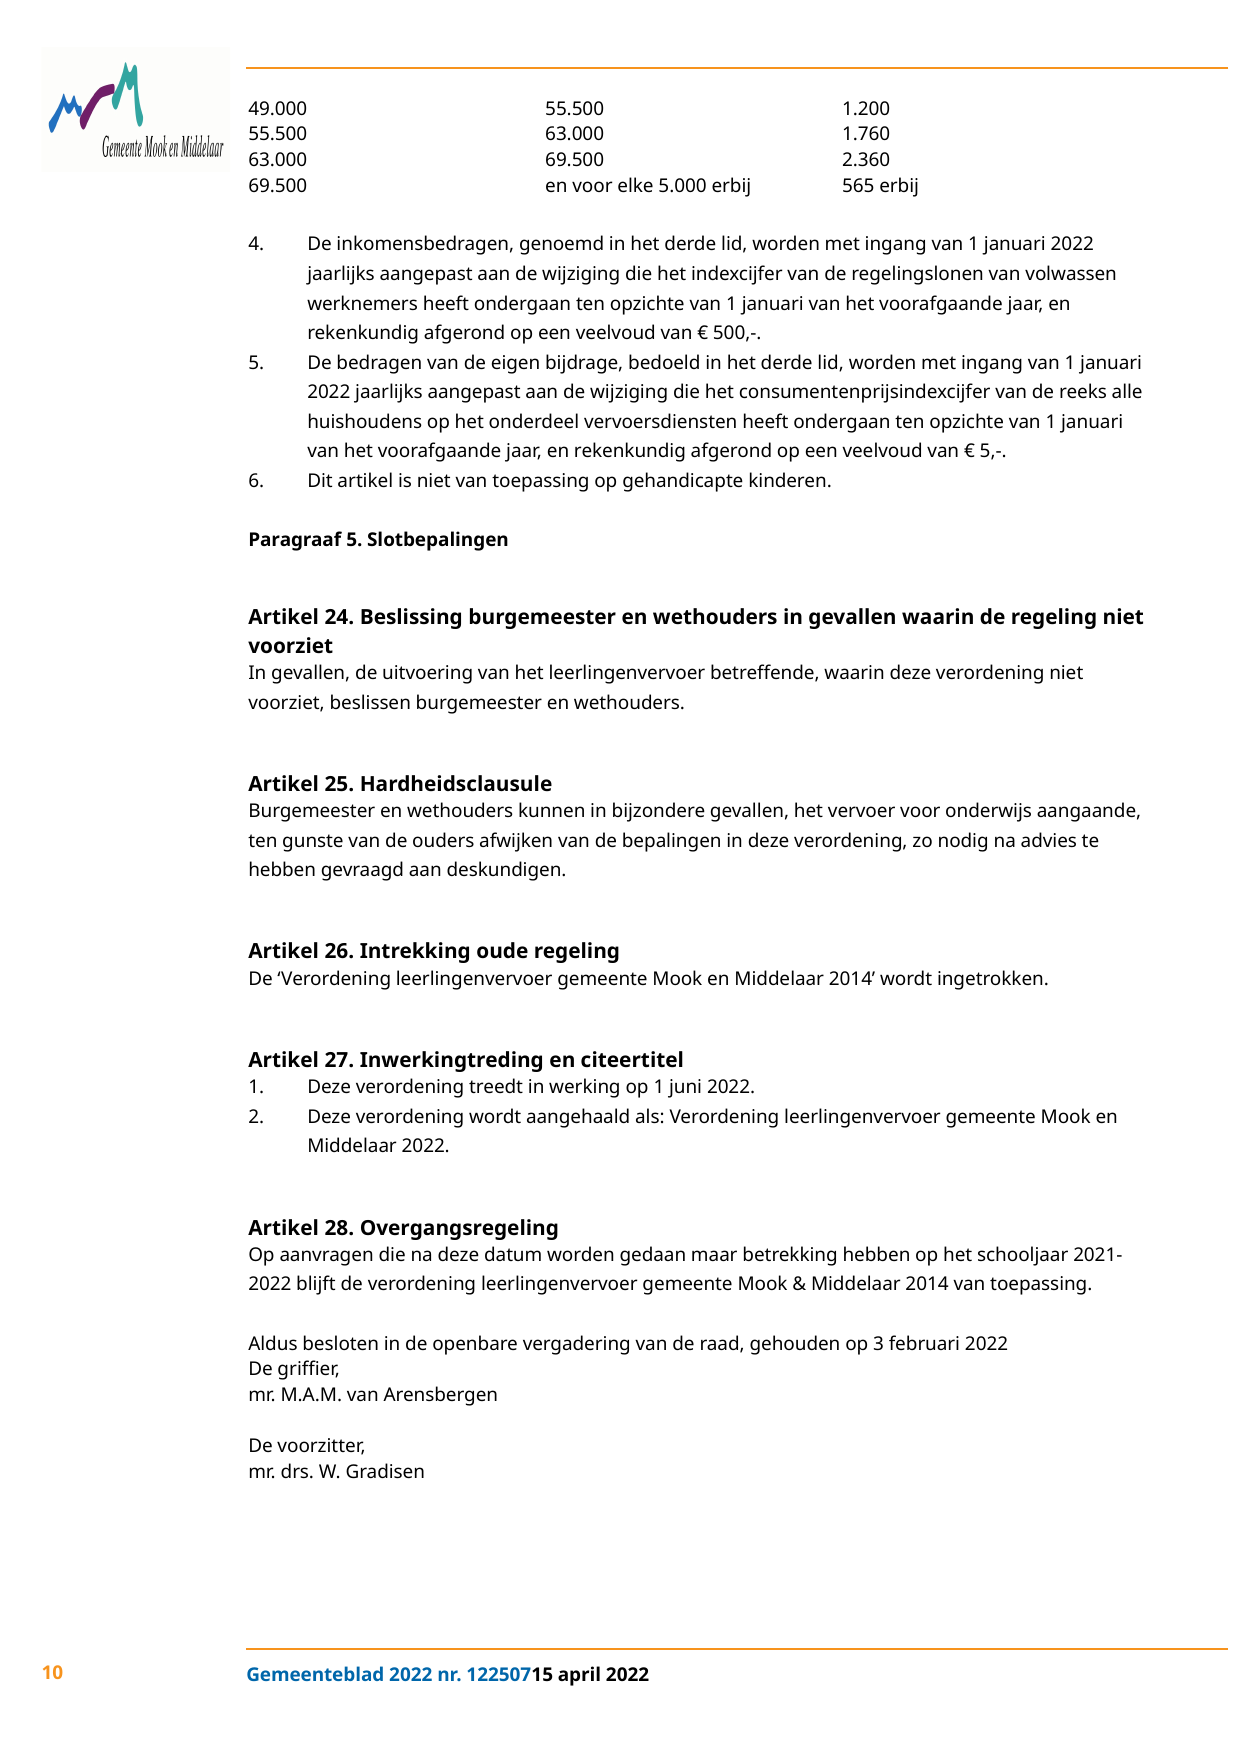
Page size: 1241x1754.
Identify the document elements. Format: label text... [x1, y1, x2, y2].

table_cell 55.500 [248, 121, 545, 146]
text Burgemeester en wethouders kunnen in bijzondere gevallen, het vervoer voor onderwijs aangaande, ten gunste van de ouders afwijken van de bepalingen in deze verordening, zo nodig na advies te hebben gevraagd aan deskundigen. [248, 797, 1152, 882]
text De ‘Verordening leerlingenvervoer gemeente Mook en Middelaar 2014’ wordt ingetrokken. [248, 965, 1152, 991]
text Artikel 27. Inwerkingtreding en citeertitel [248, 1045, 1152, 1073]
text Artikel 28. Overgangsregeling [248, 1213, 1152, 1241]
text mr. M.A.M. van Arensbergen [248, 1381, 1152, 1407]
text Op aanvragen die na deze datum worden gedaan maar betrekking hebben op het schooljaar 2021-2022 blijft de verordening leerlingenvervoer gemeente Mook & Middelaar 2014 van toepassing. [248, 1241, 1152, 1296]
table_cell 565 erbij [842, 172, 1152, 198]
table_cell 63.000 [545, 121, 842, 146]
text Paragraaf 5. Slotbepalingen [248, 526, 1152, 552]
list Deze verordening treedt in werking op 1 juni 2022. [248, 1073, 1152, 1099]
text Artikel 25. Hardheidsclausule [248, 769, 1152, 797]
list De bedragen van de eigen bijdrage, bedoeld in het derde lid, worden met ingang van 1 januari 2022 jaarlijks aangepast aan de wijziging die het consumentenprijsindexcijfer van de reeks alle huishoudens op het onderdeel vervoersdiensten heeft ondergaan ten opzichte van 1 januari van het voorafgaande jaar, en rekenkundig afgerond op een veelvoud van € 5,-. [248, 349, 1152, 463]
list Dit artikel is niet van toepassing op gehandicapte kinderen. [248, 467, 1152, 493]
table_cell 63.000 [248, 146, 545, 172]
table_cell 1.200 [842, 95, 1152, 121]
text De voorzitter, [248, 1433, 1152, 1458]
text De griffier, [248, 1356, 1152, 1381]
text Artikel 24. Beslissing burgemeester en wethouders in gevallen waarin de regeling niet voorziet [248, 602, 1152, 659]
text Artikel 26. Intrekking oude regeling [248, 937, 1152, 965]
table_cell 1.760 [842, 121, 1152, 146]
text mr. drs. W. Gradisen [248, 1458, 1152, 1484]
table_cell en voor elke 5.000 erbij [545, 172, 842, 198]
table_cell 69.500 [248, 172, 545, 198]
table_cell 49.000 [248, 95, 545, 121]
table_cell 2.360 [842, 146, 1152, 172]
text In gevallen, de uitvoering van het leerlingenvervoer betreffende, waarin deze verordening niet voorziet, beslissen burgemeester en wethouders. [248, 659, 1152, 715]
picture [41, 47, 231, 172]
text Aldus besloten in de openbare vergadering van de raad, gehouden op 3 februari 2022 [248, 1330, 1152, 1356]
table_cell 55.500 [545, 95, 842, 121]
table_cell 69.500 [545, 146, 842, 172]
list Deze verordening wordt aangehaald als: Verordening leerlingenvervoer gemeente Mook en Middelaar 2022. [248, 1103, 1152, 1158]
list De inkomensbedragen, genoemd in het derde lid, worden met ingang van 1 januari 2022 jaarlijks aangepast aan de wijziging die het indexcijfer van de regelingslonen van volwassen werknemers heeft ondergaan ten opzichte van 1 januari van het voorafgaande jaar, en rekenkundig afgerond op een veelvoud van € 500,-. [248, 231, 1152, 345]
